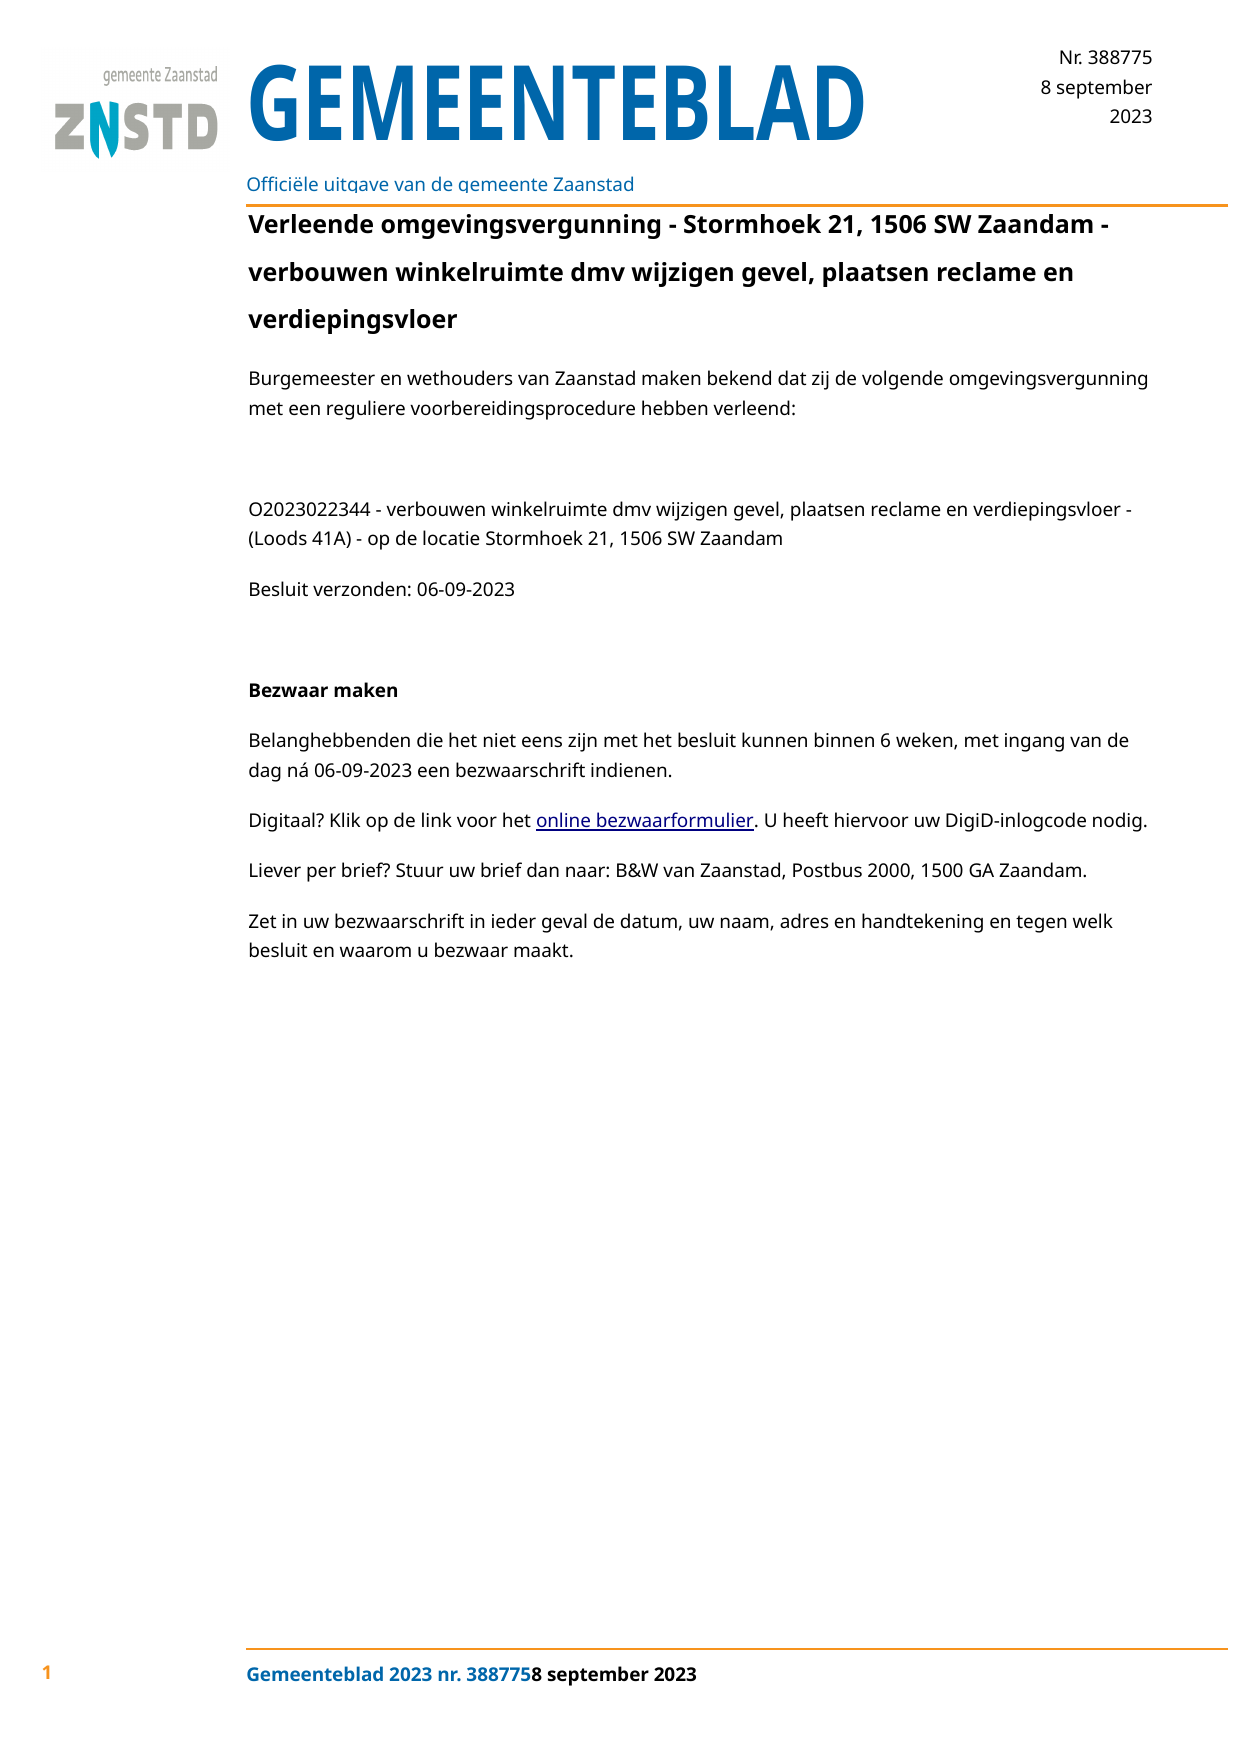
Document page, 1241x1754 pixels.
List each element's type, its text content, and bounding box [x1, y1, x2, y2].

text Besluit verzonden: 06-09-2023 [248, 576, 1152, 602]
text Belanghebbenden die het niet eens zijn met het besluit kunnen binnen 6 weken, met ingang van de dag ná 06-09-2023 een bezwaarschrift indienen. [248, 727, 1152, 782]
text Burgemeester en wethouders van Zaanstad maken bekend dat zij de volgende omgevingsvergunning met een reguliere voorbereidingsprocedure hebben verleend: [248, 366, 1152, 421]
text Bezwaar maken [248, 677, 1152, 702]
text Liever per brief? Stuur uw brief dan naar: B&W van Zaanstad, Postbus 2000, 1500 GA Zaandam. [248, 858, 1152, 883]
picture [41, 47, 231, 172]
text Verleende omgevingsvergunning - Stormhoek 21, 1506 SW Zaandam - verbouwen winkelruimte dmv wijzigen gevel, plaatsen reclame en verdiepingsvloer [248, 207, 1152, 336]
text Zet in uw bezwaarschrift in ieder geval de datum, uw naam, adres en handtekening en tegen welk besluit en waarom u bezwaar maakt. [248, 908, 1152, 963]
text Digitaal? Klik op de link voor het online bezwaarformulier. U heeft hiervoor uw DigiD-inlogcode nodig. [248, 807, 1152, 833]
text O2023022344 - verbouwen winkelruimte dmv wijzigen gevel, plaatsen reclame en verdiepingsvloer - (Loods 41A) - op de locatie Stormhoek 21, 1506 SW Zaandam [248, 496, 1152, 551]
